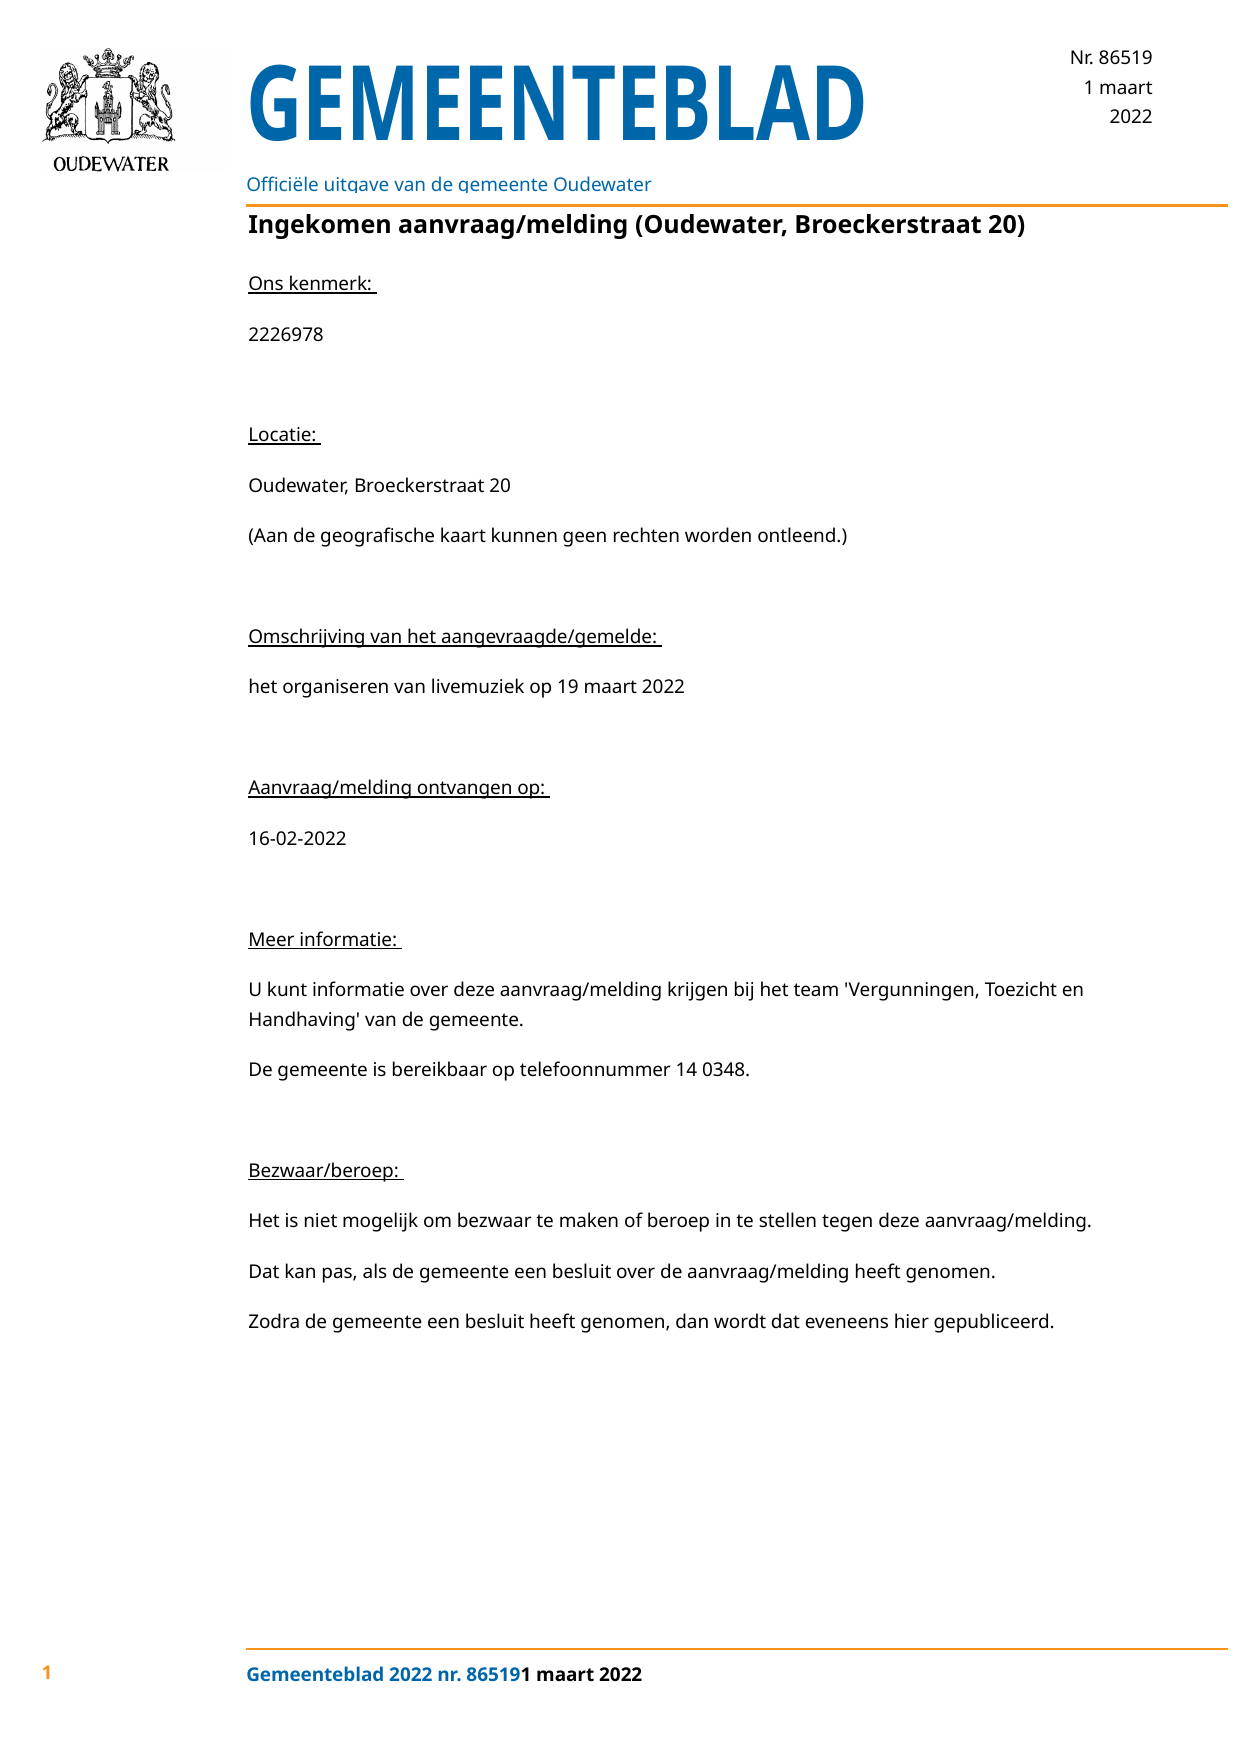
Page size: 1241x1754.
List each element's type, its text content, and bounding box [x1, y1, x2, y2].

text Omschrijving van het aangevraagde/gemelde: [248, 623, 1152, 649]
text Locatie: [248, 422, 1152, 447]
text Aanvraag/melding ontvangen op: [248, 774, 1152, 800]
text het organiseren van livemuziek op 19 maart 2022 [248, 674, 1152, 699]
text De gemeente is bereikbaar op telefoonnummer 14 0348. [248, 1056, 1152, 1082]
text U kunt informatie over deze aanvraag/melding krijgen bij het team 'Vergunningen, Toezicht en Handhaving' van de gemeente. [248, 976, 1152, 1031]
text Meer informatie: [248, 926, 1152, 951]
text 2226978 [248, 321, 1152, 346]
text (Aan de geografische kaart kunnen geen rechten worden ontleend.) [248, 522, 1152, 548]
text Ingekomen aanvraag/melding (Oudewater, Broeckerstraat 20) [248, 207, 1152, 241]
text Oudewater, Broeckerstraat 20 [248, 472, 1152, 498]
text Dat kan pas, als de gemeente een besluit over de aanvraag/melding heeft genomen. [248, 1258, 1152, 1283]
text Het is niet mogelijk om bezwaar te maken of beroep in te stellen tegen deze aanvraag/melding. [248, 1207, 1152, 1233]
text Zodra de gemeente een besluit heeft genomen, dan wordt dat eveneens hier gepubliceerd. [248, 1308, 1152, 1334]
text 16-02-2022 [248, 825, 1152, 851]
text Ons kenmerk: [248, 270, 1152, 296]
text Bezwaar/beroep: [248, 1157, 1152, 1183]
picture [41, 47, 231, 172]
